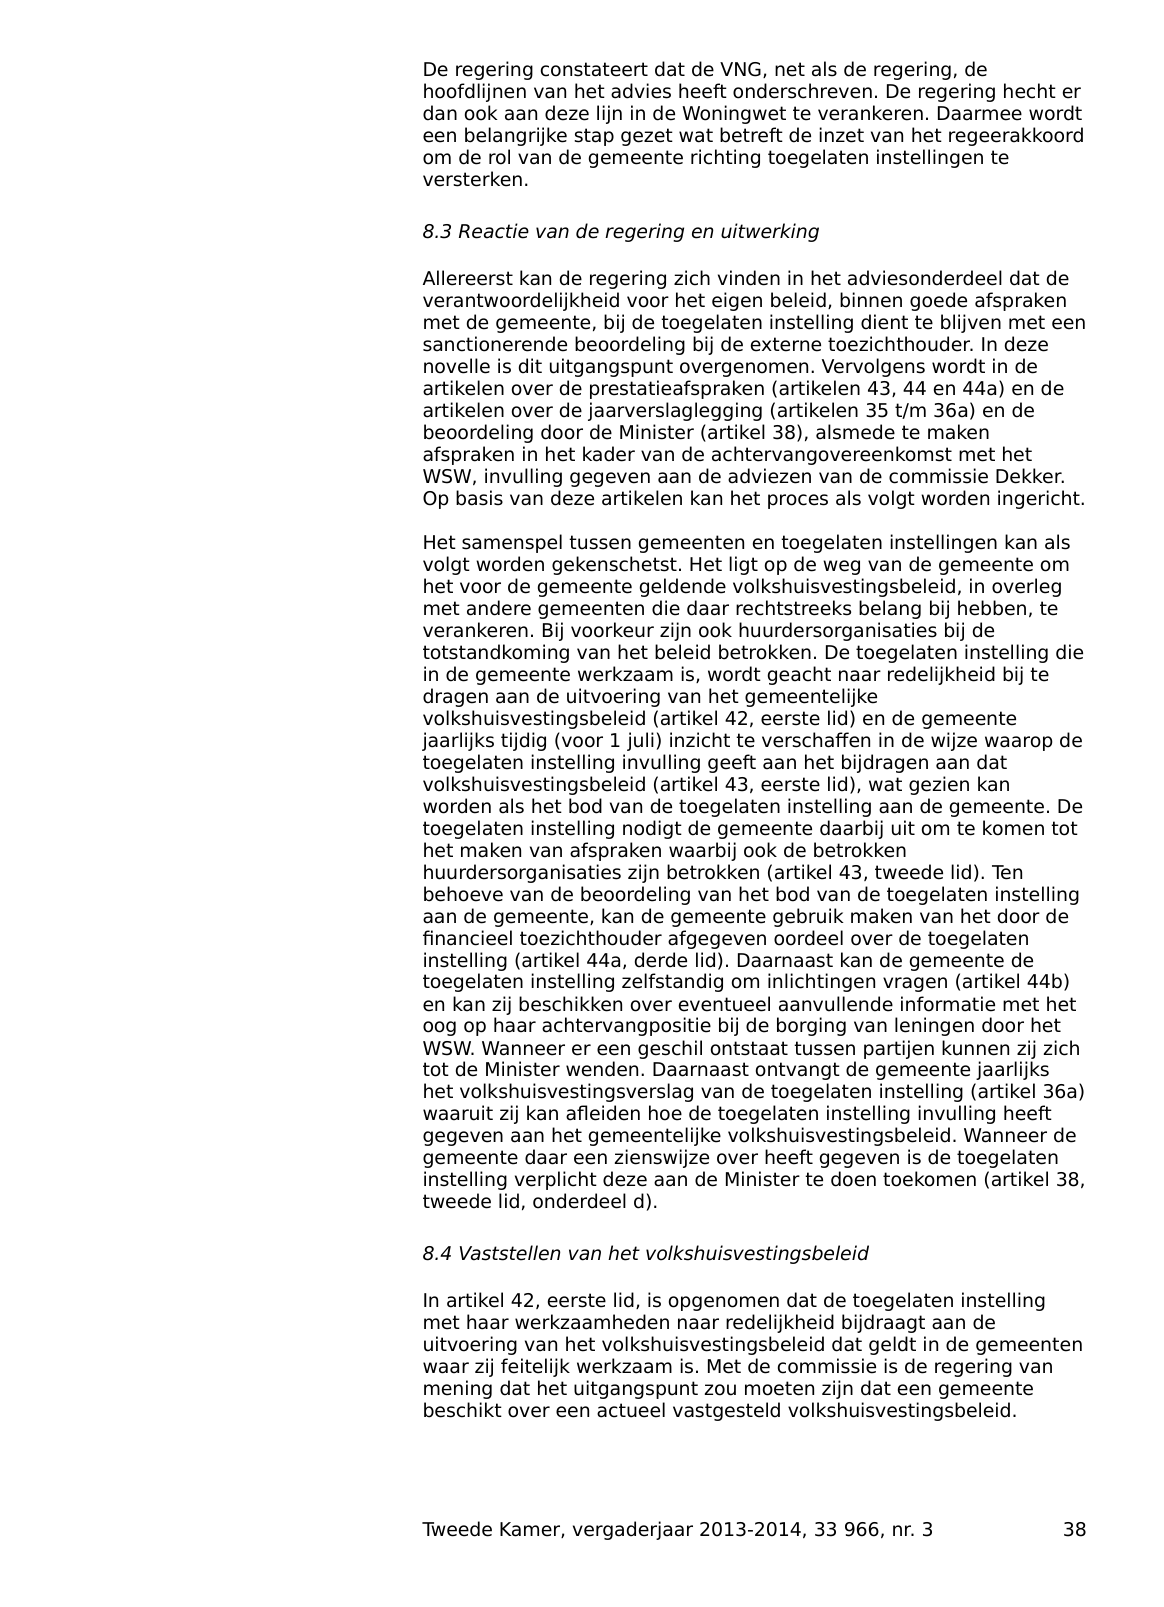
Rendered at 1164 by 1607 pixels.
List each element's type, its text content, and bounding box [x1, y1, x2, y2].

subtitle 8.4 Vaststellen van het volkshuisvestingsbeleid [422, 1243, 1087, 1265]
subtitle 8.3 Reactie van de regering en uitwerking [422, 221, 1087, 243]
text Allereerst kan de regering zich vinden in het adviesonderdeel dat de verantwoordelijkheid voor het eigen beleid, binnen goede afspraken met de gemeente, bij de toegelaten instelling dient te blijven met een sanctionerende beoordeling bij de externe toezichthouder. In deze novelle is dit uitgangspunt overgenomen. Vervolgens wordt in de artikelen over de prestatieafspraken (artikelen 43, 44 en 44a) en de artikelen over de jaarverslaglegging (artikelen 35 t/m 36a) en de beoordeling door de Minister (artikel 38), alsmede te maken afspraken in het kader van de achtervangovereenkomst met het WSW, invulling gegeven aan de adviezen van de commissie Dekker. Op basis van deze artikelen kan het proces als volgt worden ingericht. [422, 268, 1087, 510]
text De regering constateert dat de VNG, net als de regering, de hoofdlijnen van het advies heeft onderschreven. De regering hecht er dan ook aan deze lijn in de Woningwet te verankeren. Daarmee wordt een belangrijke stap gezet wat betreft de inzet van het regeerakkoord om de rol van de gemeente richting toegelaten instellingen te versterken. [422, 59, 1087, 191]
text Het samenspel tussen gemeenten en toegelaten instellingen kan als volgt worden gekenschetst. Het ligt op de weg van de gemeente om het voor de gemeente geldende volkshuisvestingsbeleid, in overleg met andere gemeenten die daar rechtstreeks belang bij hebben, te verankeren. Bij voorkeur zijn ook huurdersorganisaties bij de totstandkoming van het beleid betrokken. De toegelaten instelling die in de gemeente werkzaam is, wordt geacht naar redelijkheid bij te dragen aan de uitvoering van het gemeentelijke volkshuisvestingsbeleid (artikel 42, eerste lid) en de gemeente jaarlijks tijdig (voor 1 juli) inzicht te verschaffen in de wijze waarop de toegelaten instelling invulling geeft aan het bijdragen aan dat volkshuisvestingsbeleid (artikel 43, eerste lid), wat gezien kan worden als het bod van de toegelaten instelling aan de gemeente. De toegelaten instelling nodigt de gemeente daarbij uit om te komen tot het maken van afspraken waarbij ook de betrokken huurdersorganisaties zijn betrokken (artikel 43, tweede lid). Ten behoeve van de beoordeling van het bod van de toegelaten instelling aan de gemeente, kan de gemeente gebruik maken van het door de financieel toezichthouder afgegeven oordeel over de toegelaten instelling (artikel 44a, derde lid). Daarnaast kan de gemeente de toegelaten instelling zelfstandig om inlichtingen vragen (artikel 44b) en kan zij beschikken over eventueel aanvullende informatie met het oog op haar achtervangpositie bij de borging van leningen door het WSW. Wanneer er een geschil ontstaat tussen partijen kunnen zij zich tot de Minister wenden. Daarnaast ontvangt de gemeente jaarlijks het volkshuisvestingsverslag van de toegelaten instelling (artikel 36a) waaruit zij kan afleiden hoe de toegelaten instelling invulling heeft gegeven aan het gemeentelijke volkshuisvestingsbeleid. Wanneer de gemeente daar een zienswijze over heeft gegeven is de toegelaten instelling verplicht deze aan de Minister te doen toekomen (artikel 38, tweede lid, onderdeel d). [422, 532, 1087, 1213]
text In artikel 42, eerste lid, is opgenomen dat de toegelaten instelling met haar werkzaamheden naar redelijkheid bijdraagt aan de uitvoering van het volkshuisvestingsbeleid dat geldt in de gemeenten waar zij feitelijk werkzaam is. Met de commissie is de regering van mening dat het uitgangspunt zou moeten zijn dat een gemeente beschikt over een actueel vastgesteld volkshuisvestingsbeleid. [422, 1290, 1087, 1422]
